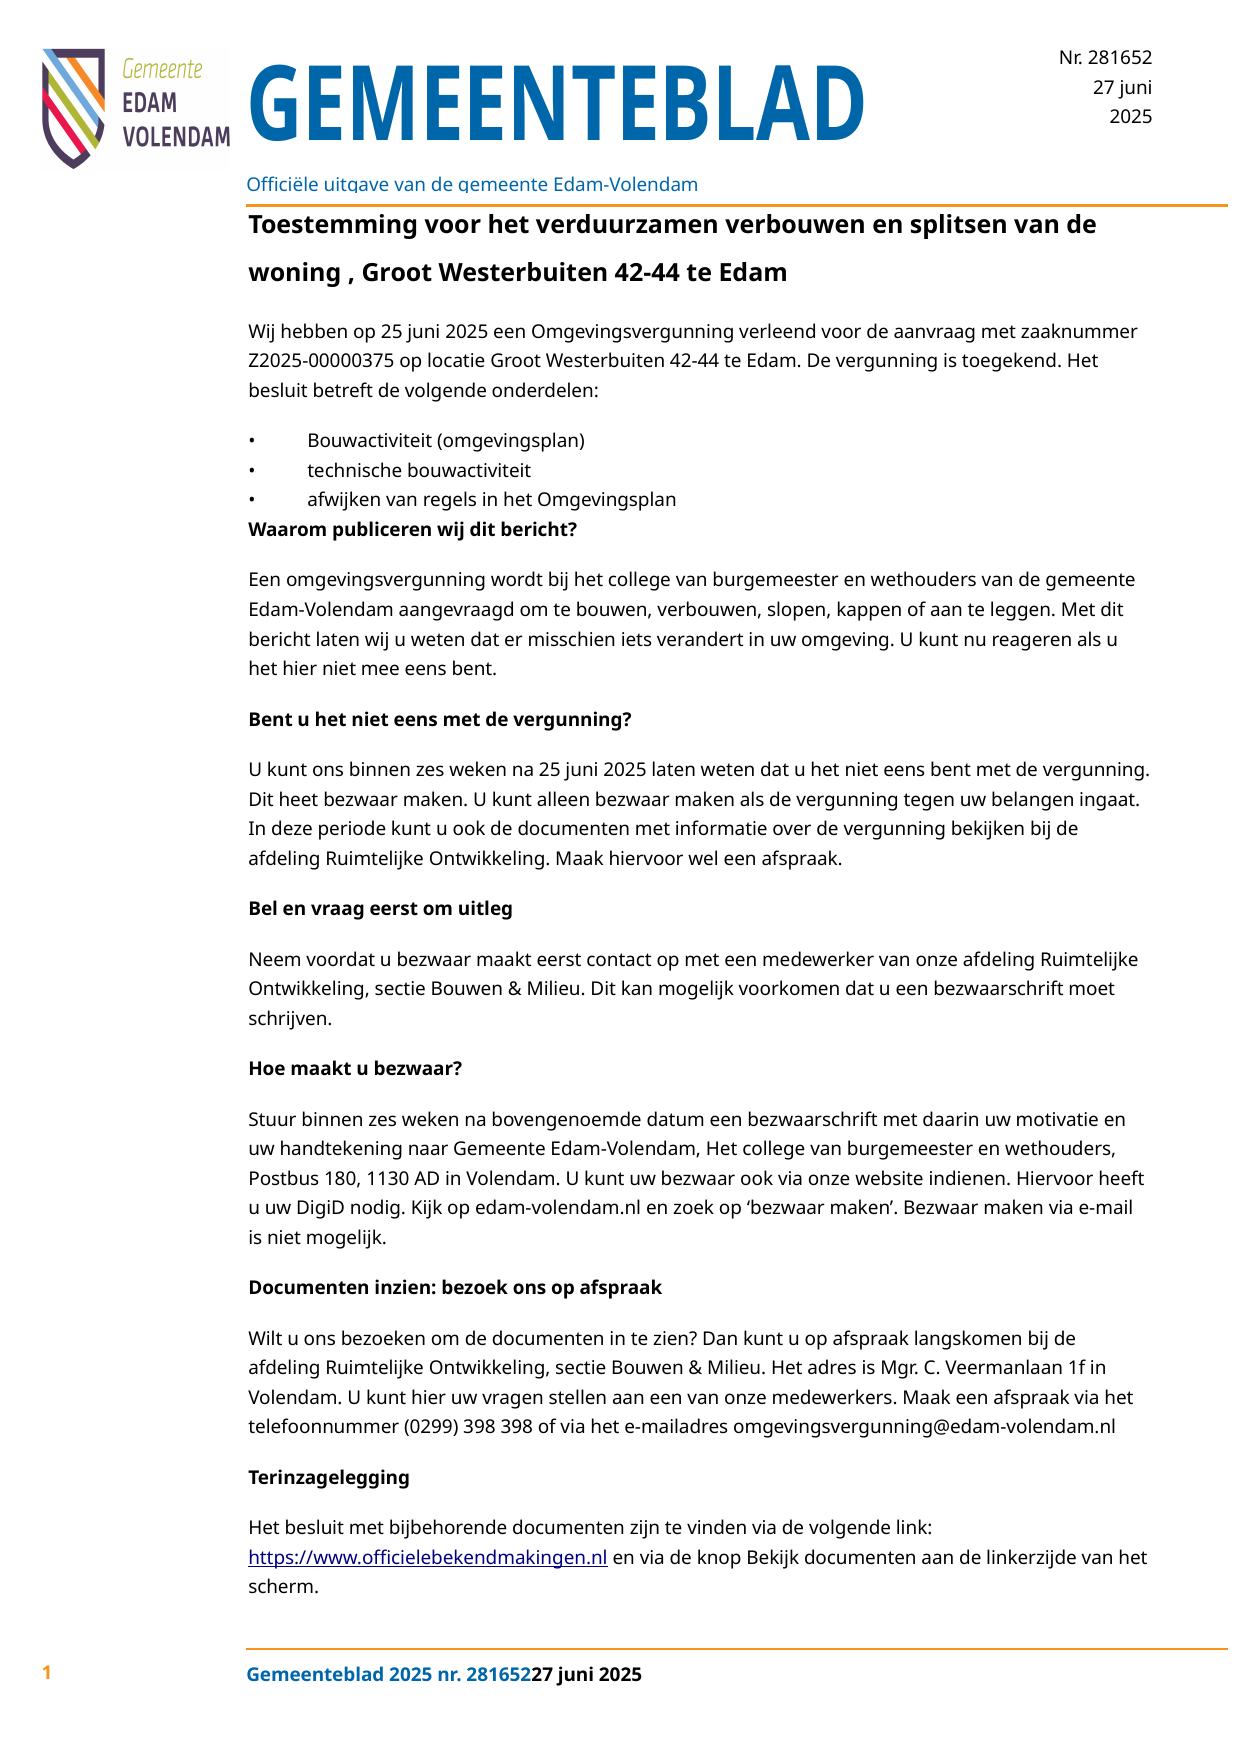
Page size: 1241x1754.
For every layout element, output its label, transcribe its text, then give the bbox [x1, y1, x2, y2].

text Documenten inzien: bezoek ons op afspraak [248, 1274, 1152, 1300]
text Bel en vraag eerst om uitleg [248, 895, 1152, 921]
text Hoe maakt u bezwaar? [248, 1055, 1152, 1081]
text Wilt u ons bezoeken om de documenten in te zien? Dan kunt u op afspraak langskomen bij de afdeling Ruimtelijke Ontwikkeling, sectie Bouwen & Milieu. Het adres is Mgr. C. Veermanlaan 1f in Volendam. U kunt hier uw vragen stellen aan een van onze medewerkers. Maak een afspraak via het telefoonnummer (0299) 398 398 of via het e-mailadres omgevingsvergunning@edam-volendam.nl [248, 1325, 1152, 1439]
text Terinzagelegging [248, 1464, 1152, 1490]
text Wij hebben op 25 juni 2025 een Omgevingsvergunning verleend voor de aanvraag met zaaknummer Z2025-00000375 op locatie Groot Westerbuiten 42-44 te Edam. De vergunning is toegekend. Het besluit betreft de volgende onderdelen: [248, 318, 1152, 403]
text U kunt ons binnen zes weken na 25 juni 2025 laten weten dat u het niet eens bent met de vergunning. Dit heet bezwaar maken. U kunt alleen bezwaar maken als de vergunning tegen uw belangen ingaat. In deze periode kunt u ook de documenten met informatie over de vergunning bekijken bij de afdeling Ruimtelijke Ontwikkeling. Maak hiervoor wel een afspraak. [248, 756, 1152, 871]
list technische bouwactiviteit [248, 457, 1152, 483]
text Een omgevingsvergunning wordt bij het college van burgemeester en wethouders van de gemeente Edam-Volendam aangevraagd om te bouwen, verbouwen, slopen, kappen of aan te leggen. Met dit bericht laten wij u weten dat er misschien iets verandert in uw omgeving. U kunt nu reageren als u het hier niet mee eens bent. [248, 567, 1152, 681]
text Het besluit met bijbehorende documenten zijn te vinden via de volgende link: https://www.officielebekendmakingen.nl en via de knop Bekijk documenten aan de linkerzijde van het scherm. [248, 1514, 1152, 1599]
list afwijken van regels in het Omgevingsplan [248, 487, 1152, 512]
text Stuur binnen zes weken na bovengenoemde datum een bezwaarschrift met daarin uw motivatie en uw handtekening naar Gemeente Edam-Volendam, Het college van burgemeester en wethouders, Postbus 180, 1130 AD in Volendam. U kunt uw bezwaar ook via onze website indienen. Hiervoor heeft u uw DigiD nodig. Kijk op edam-volendam.nl en zoek op ‘bezwaar maken’. Bezwaar maken via e-mail is niet mogelijk. [248, 1106, 1152, 1250]
picture [41, 47, 231, 172]
text Neem voordat u bezwaar maakt eerst contact op met een medewerker van onze afdeling Ruimtelijke Ontwikkeling, sectie Bouwen & Milieu. Dit kan mogelijk voorkomen dat u een bezwaarschrift moet schrijven. [248, 946, 1152, 1031]
text Waarom publiceren wij dit bericht? [248, 516, 1152, 542]
text Toestemming voor het verduurzamen verbouwen en splitsen van de woning , Groot Westerbuiten 42-44 te Edam [248, 207, 1152, 288]
text Bent u het niet eens met de vergunning? [248, 706, 1152, 732]
list Bouwactiviteit (omgevingsplan) [248, 427, 1152, 453]
